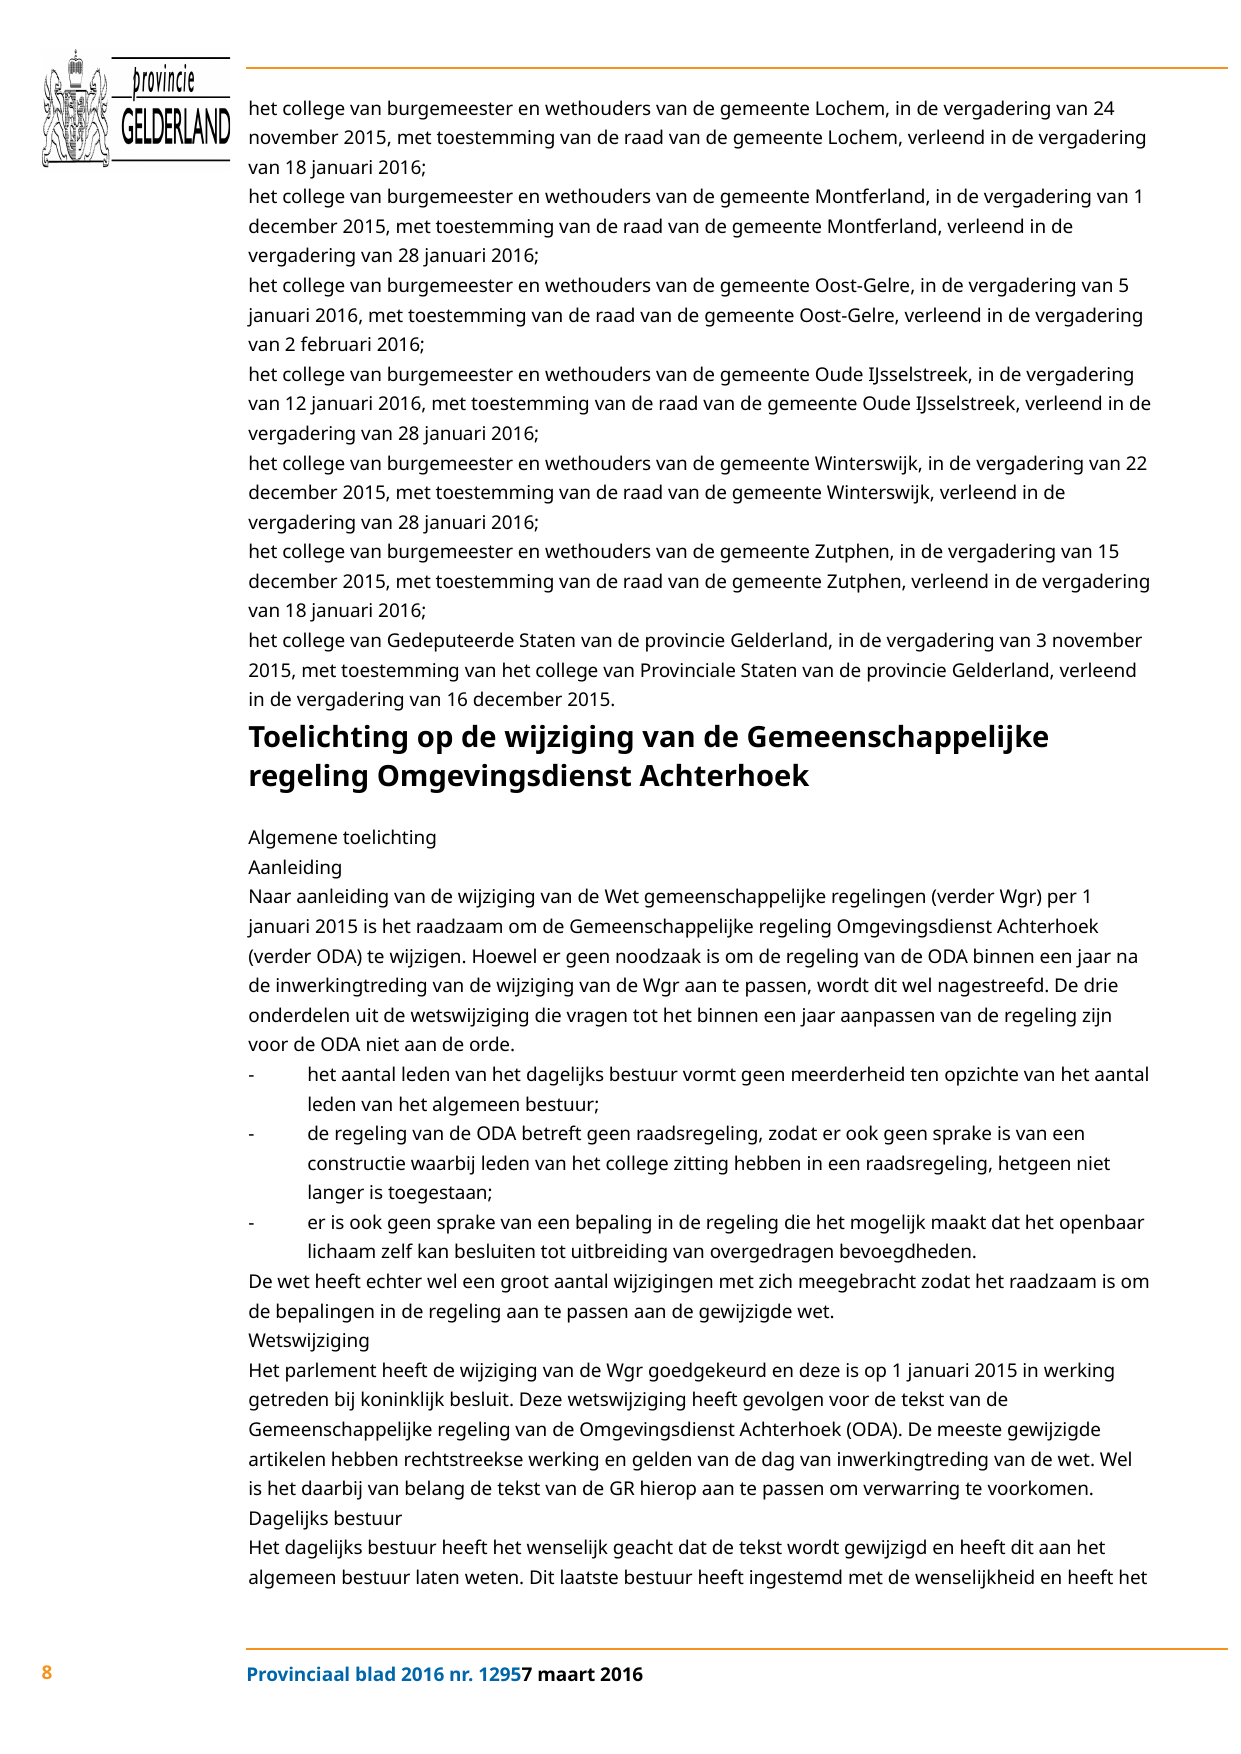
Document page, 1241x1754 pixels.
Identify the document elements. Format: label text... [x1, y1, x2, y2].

text Aanleiding [248, 854, 1152, 880]
list er is ook geen sprake van een bepaling in de regeling die het mogelijk maakt dat het openbaar lichaam zelf kan besluiten tot uitbreiding van overgedragen bevoegdheden. [248, 1209, 1152, 1264]
text het college van burgemeester en wethouders van de gemeente Winterswijk, in de vergadering van 22 december 2015, met toestemming van de raad van de gemeente Winterswijk, verleend in de vergadering van 28 januari 2016; [248, 450, 1152, 535]
text het college van burgemeester en wethouders van de gemeente Lochem, in de vergadering van 24 november 2015, met toestemming van de raad van de gemeente Lochem, verleend in de vergadering van 18 januari 2016; [248, 95, 1152, 180]
list de regeling van de ODA betreft geen raadsregeling, zodat er ook geen sprake is van een constructie waarbij leden van het college zitting hebben in een raadsregeling, hetgeen niet langer is toegestaan; [248, 1120, 1152, 1205]
text Algemene toelichting [248, 824, 1152, 850]
text Het dagelijks bestuur heeft het wenselijk geacht dat de tekst wordt gewijzigd en heeft dit aan het algemeen bestuur laten weten. Dit laatste bestuur heeft ingestemd met de wenselijkheid en heeft het [248, 1534, 1152, 1590]
text het college van burgemeester en wethouders van de gemeente Montferland, in de vergadering van 1 december 2015, met toestemming van de raad van de gemeente Montferland, verleend in de vergadering van 28 januari 2016; [248, 183, 1152, 268]
text Naar aanleiding van de wijziging van de Wet gemeenschappelijke regelingen (verder Wgr) per 1 januari 2015 is het raadzaam om de Gemeenschappelijke regeling Omgevingsdienst Achterhoek (verder ODA) te wijzigen. Hoewel er geen noodzaak is om de regeling van de ODA binnen een jaar na de inwerkingtreding van de wijziging van de Wgr aan te passen, wordt dit wel nagestreefd. De drie onderdelen uit de wetswijziging die vragen tot het binnen een jaar aanpassen van de regeling zijn voor de ODA niet aan de orde. [248, 884, 1152, 1057]
text Toelichting op de wijziging van de Gemeenschappelijke regeling Omgevingsdienst Achterhoek [248, 716, 1152, 795]
text Dagelijks bestuur [248, 1505, 1152, 1531]
text het college van burgemeester en wethouders van de gemeente Zutphen, in de vergadering van 15 december 2015, met toestemming van de raad van de gemeente Zutphen, verleend in de vergadering van 18 januari 2016; [248, 538, 1152, 623]
text Wetswijziging [248, 1327, 1152, 1353]
text het college van Gedeputeerde Staten van de provincie Gelderland, in de vergadering van 3 november 2015, met toestemming van het college van Provinciale Staten van de provincie Gelderland, verleend in de vergadering van 16 december 2015. [248, 627, 1152, 712]
text Het parlement heeft de wijziging van de Wgr goedgekeurd en deze is op 1 januari 2015 in werking getreden bij koninklijk besluit. Deze wetswijziging heeft gevolgen voor de tekst van de Gemeenschappelijke regeling van de Omgevingsdienst Achterhoek (ODA). De meeste gewijzigde artikelen hebben rechtstreekse werking en gelden van de dag van inwerkingtreding van de wet. Wel is het daarbij van belang de tekst van de GR hierop aan te passen om verwarring te voorkomen. [248, 1357, 1152, 1501]
text De wet heeft echter wel een groot aantal wijzigingen met zich meegebracht zodat het raadzaam is om de bepalingen in de regeling aan te passen aan de gewijzigde wet. [248, 1268, 1152, 1324]
picture [41, 47, 231, 172]
text het college van burgemeester en wethouders van de gemeente Oost-Gelre, in de vergadering van 5 januari 2016, met toestemming van de raad van de gemeente Oost-Gelre, verleend in de vergadering van 2 februari 2016; [248, 272, 1152, 357]
list het aantal leden van het dagelijks bestuur vormt geen meerderheid ten opzichte van het aantal leden van het algemeen bestuur; [248, 1061, 1152, 1117]
text het college van burgemeester en wethouders van de gemeente Oude IJsselstreek, in de vergadering van 12 januari 2016, met toestemming van de raad van de gemeente Oude IJsselstreek, verleend in de vergadering van 28 januari 2016; [248, 361, 1152, 446]
